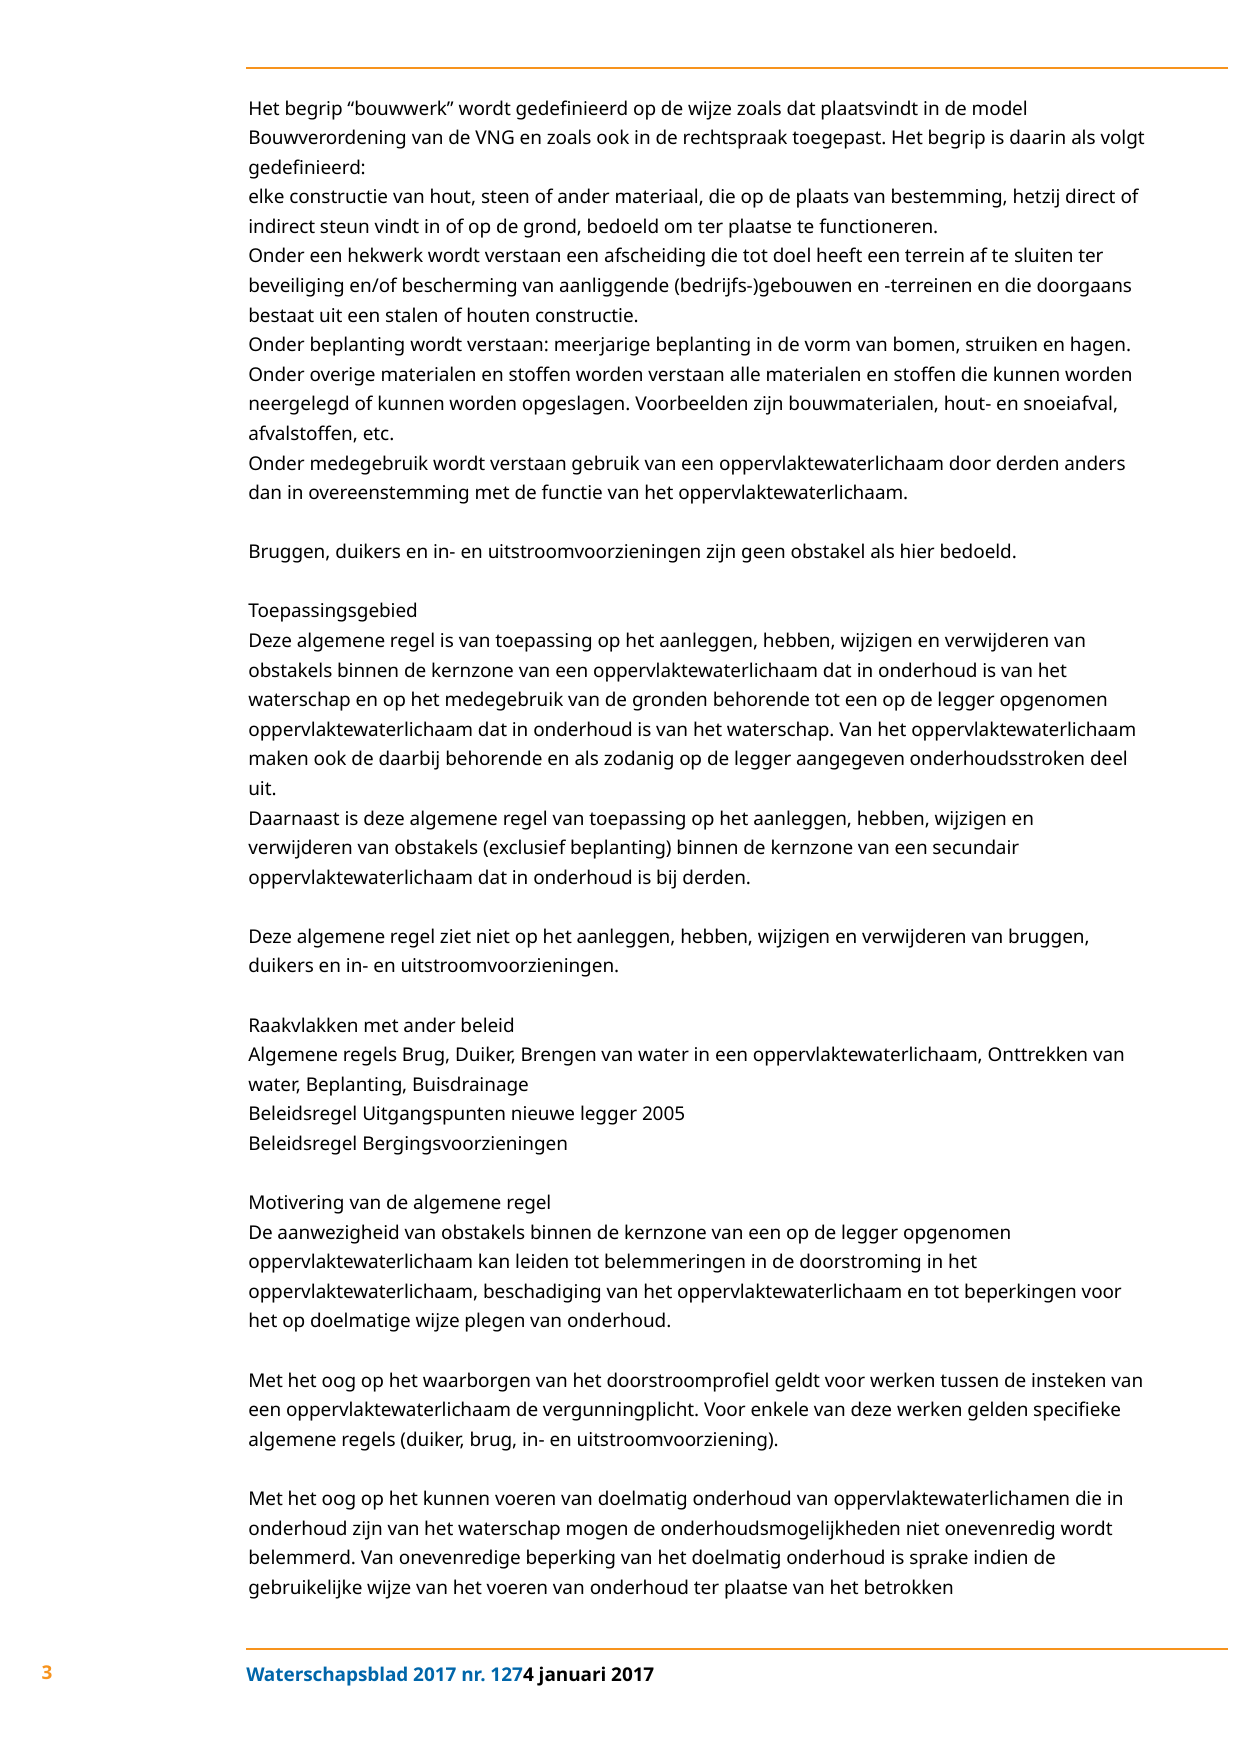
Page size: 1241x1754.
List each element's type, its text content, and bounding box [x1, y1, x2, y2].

text verwijderen van obstakels (exclusief beplanting) binnen de kernzone van een secundair oppervlaktewaterlichaam dat in onderhoud is bij derden. [248, 834, 1152, 890]
picture [41, 47, 231, 172]
text Deze algemene regel ziet niet op het aanleggen, hebben, wijzigen en verwijderen van bruggen, duikers en in- en uitstroomvoorzieningen. [248, 923, 1152, 978]
text Onder medegebruik wordt verstaan gebruik van een oppervlaktewaterlichaam door derden anders dan in overeenstemming met de functie van het oppervlaktewaterlichaam. [248, 450, 1152, 505]
text Het begrip “bouwwerk” wordt gedefinieerd op de wijze zoals dat plaatsvindt in de model Bouwverordening van de VNG en zoals ook in de rechtspraak toegepast. Het begrip is daarin als volgt gedefinieerd: [248, 95, 1152, 180]
text Raakvlakken met ander beleid [248, 1012, 1152, 1038]
text elke constructie van hout, steen of ander materiaal, die op de plaats van bestemming, hetzij direct of indirect steun vindt in of op de grond, bedoeld om ter plaatse te functioneren. [248, 183, 1152, 239]
text Algemene regels Brug, Duiker, Brengen van water in een oppervlaktewaterlichaam, Onttrekken van water, Beplanting, Buisdrainage [248, 1041, 1152, 1097]
text Met het oog op het kunnen voeren van doelmatig onderhoud van oppervlaktewaterlichamen die in onderhoud zijn van het waterschap mogen de onderhoudsmogelijkheden niet onevenredig wordt belemmerd. Van onevenredige beperking van het doelmatig onderhoud is sprake indien de gebruikelijke wijze van het voeren van onderhoud ter plaatse van het betrokken [248, 1485, 1152, 1600]
text Onder een hekwerk wordt verstaan een afscheiding die tot doel heeft een terrein af te sluiten ter beveiliging en/of bescherming van aanliggende (bedrijfs-)gebouwen en -terreinen en die doorgaans bestaat uit een stalen of houten constructie. [248, 243, 1152, 328]
text Beleidsregel Uitgangspunten nieuwe legger 2005 [248, 1101, 1152, 1126]
text Onder overige materialen en stoffen worden verstaan alle materialen en stoffen die kunnen worden neergelegd of kunnen worden opgeslagen. Voorbeelden zijn bouwmaterialen, hout- en snoeiafval, afvalstoffen, etc. [248, 361, 1152, 446]
text De aanwezigheid van obstakels binnen de kernzone van een op de legger opgenomen oppervlaktewaterlichaam kan leiden tot belemmeringen in de doorstroming in het oppervlaktewaterlichaam, beschadiging van het oppervlaktewaterlichaam en tot beperkingen voor het op doelmatige wijze plegen van onderhoud. [248, 1219, 1152, 1333]
text Met het oog op het waarborgen van het doorstroomprofiel geldt voor werken tussen de insteken van een oppervlaktewaterlichaam de vergunningplicht. Voor enkele van deze werken gelden specifieke algemene regels (duiker, brug, in- en uitstroomvoorziening). [248, 1367, 1152, 1452]
text Bruggen, duikers en in- en uitstroomvoorzieningen zijn geen obstakel als hier bedoeld. [248, 538, 1152, 564]
text Onder beplanting wordt verstaan: meerjarige beplanting in de vorm van bomen, struiken en hagen. [248, 331, 1152, 357]
text Toepassingsgebied [248, 598, 1152, 623]
text Daarnaast is deze algemene regel van toepassing op het aanleggen, hebben, wijzigen en [248, 805, 1152, 831]
text Deze algemene regel is van toepassing op het aanleggen, hebben, wijzigen en verwijderen van obstakels binnen de kernzone van een oppervlaktewaterlichaam dat in onderhoud is van het waterschap en op het medegebruik van de gronden behorende tot een op de legger opgenomen oppervlaktewaterlichaam dat in onderhoud is van het waterschap. Van het oppervlaktewaterlichaam maken ook de daarbij behorende en als zodanig op de legger aangegeven onderhoudsstroken deel uit. [248, 627, 1152, 801]
text Motivering van de algemene regel [248, 1189, 1152, 1215]
text Beleidsregel Bergingsvoorzieningen [248, 1130, 1152, 1156]
